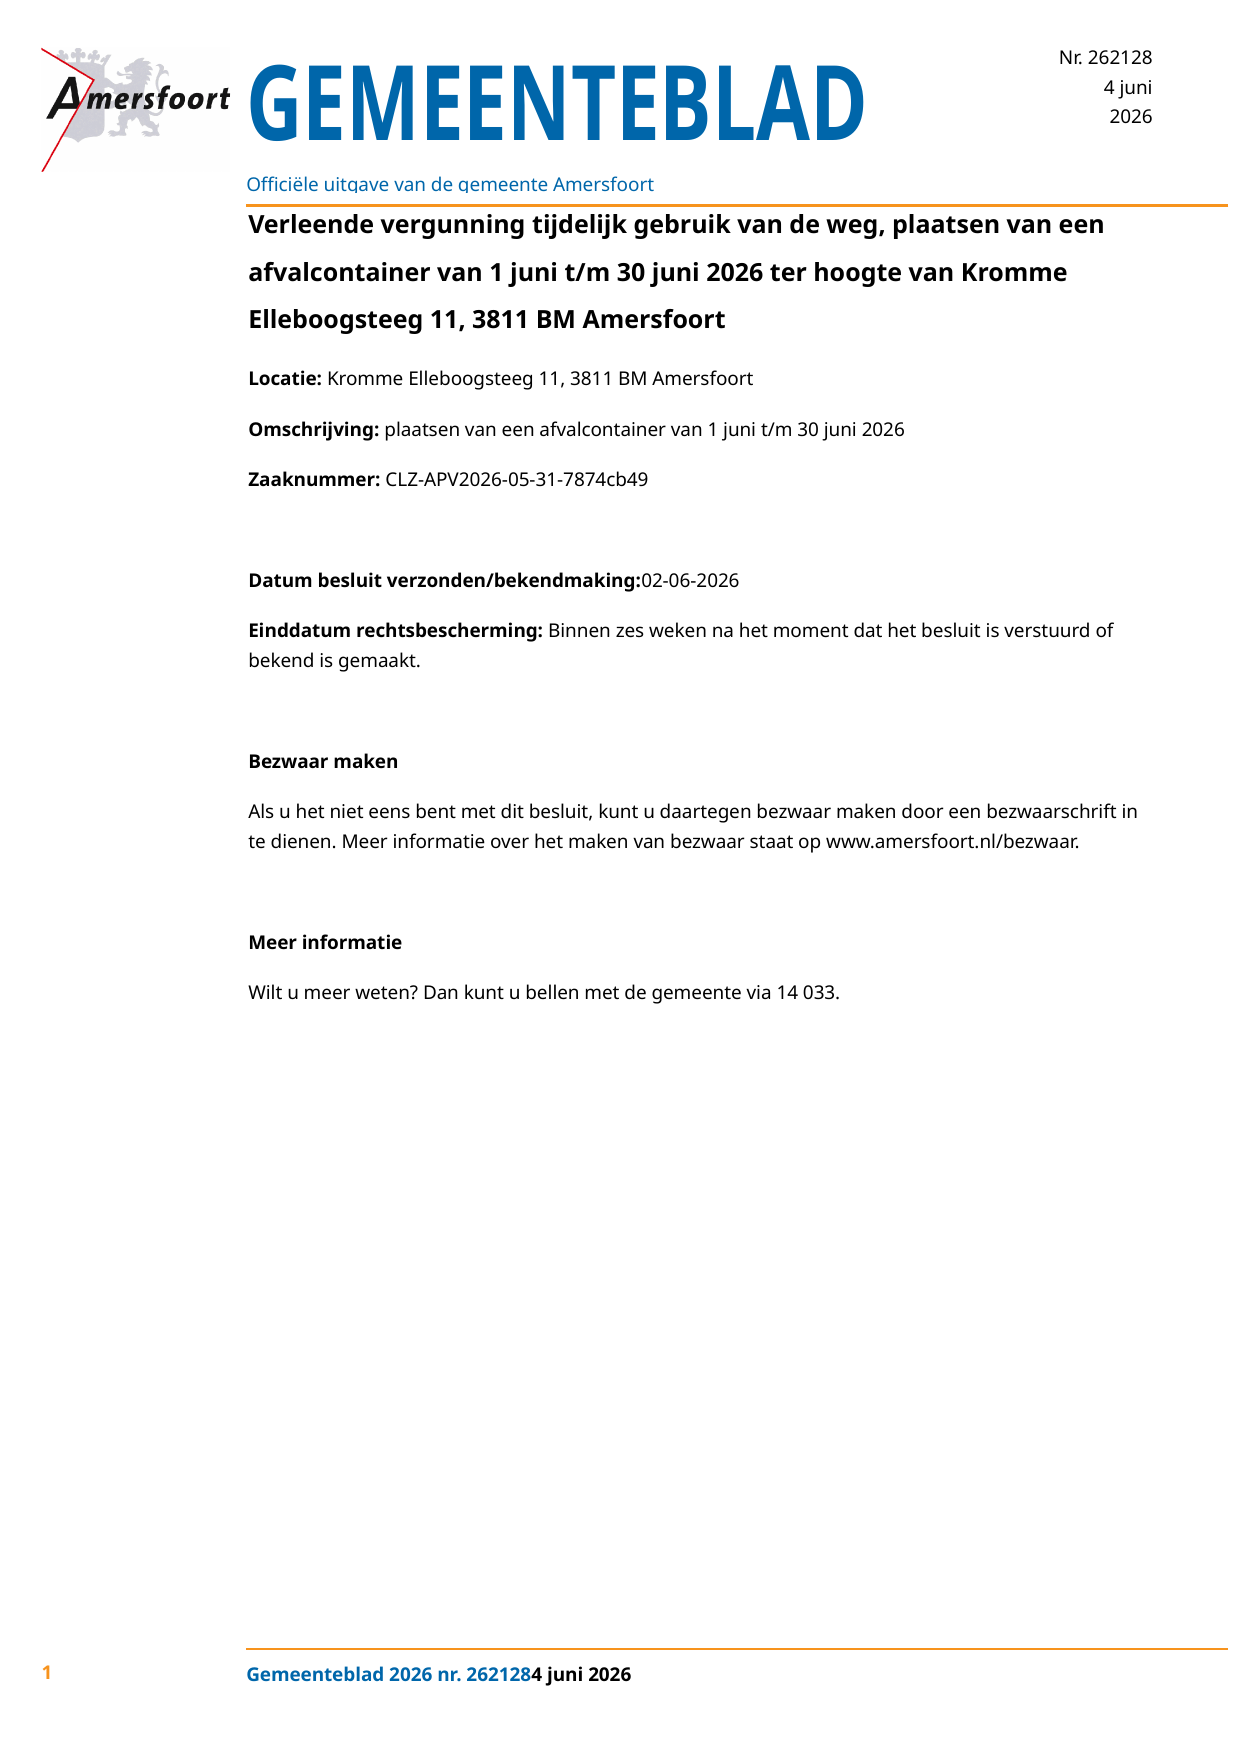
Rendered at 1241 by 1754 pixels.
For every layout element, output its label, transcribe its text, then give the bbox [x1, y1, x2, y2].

text Meer informatie [248, 929, 1152, 954]
text Locatie: Kromme Elleboogsteeg 11, 3811 BM Amersfoort [248, 366, 1152, 391]
text Zaaknummer: CLZ-APV2026-05-31-7874cb49 [248, 466, 1152, 492]
picture [41, 47, 231, 172]
text Datum besluit verzonden/bekendmaking:02-06-2026 [248, 567, 1152, 593]
text Bezwaar maken [248, 748, 1152, 774]
text Einddatum rechtsbescherming: Binnen zes weken na het moment dat het besluit is verstuurd of bekend is gemaakt. [248, 618, 1152, 673]
text Wilt u meer weten? Dan kunt u bellen met de gemeente via 14 033. [248, 979, 1152, 1005]
text Verleende vergunning tijdelijk gebruik van de weg, plaatsen van een afvalcontainer van 1 juni t/m 30 juni 2026 ter hoogte van Kromme Elleboogsteeg 11, 3811 BM Amersfoort [248, 207, 1152, 336]
text Omschrijving: plaatsen van een afvalcontainer van 1 juni t/m 30 juni 2026 [248, 416, 1152, 442]
text Als u het niet eens bent met dit besluit, kunt u daartegen bezwaar maken door een bezwaarschrift in te dienen. Meer informatie over het maken van bezwaar staat op www.amersfoort.nl/bezwaar. [248, 798, 1152, 854]
